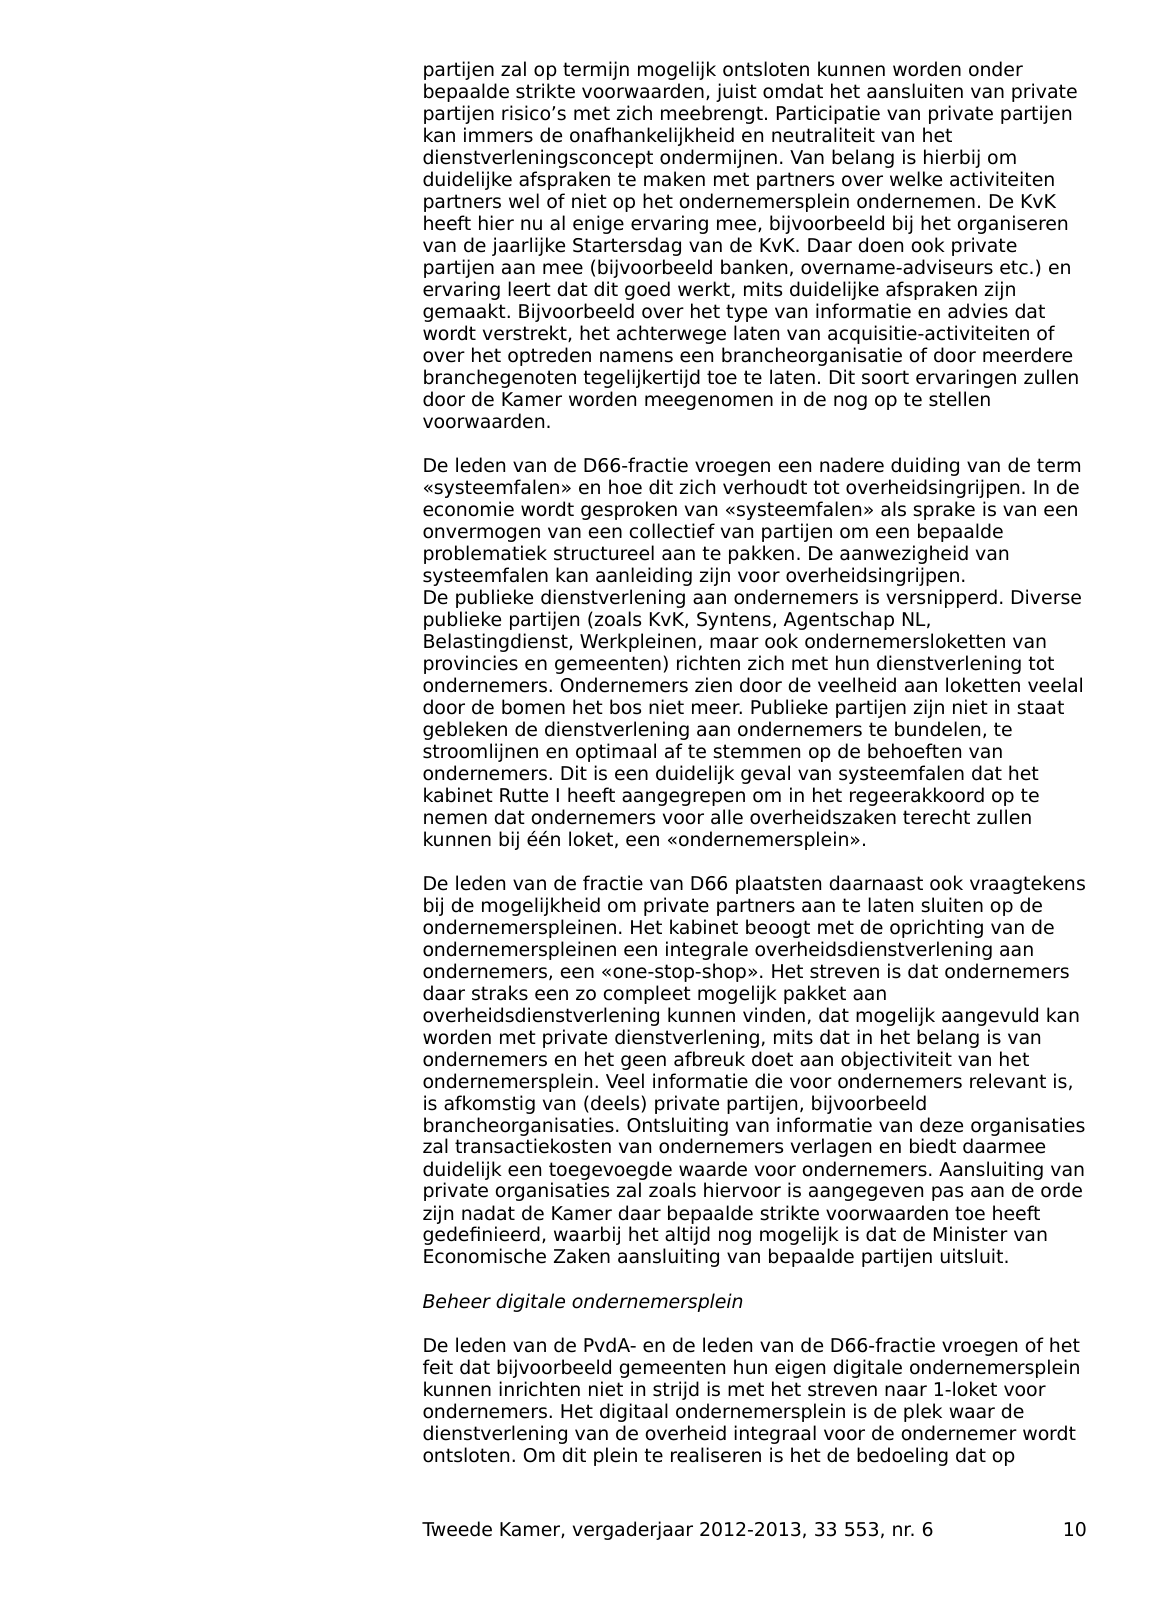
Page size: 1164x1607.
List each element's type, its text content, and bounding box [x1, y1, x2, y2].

text De leden van de PvdA- en de leden van de D66-fractie vroegen of het feit dat bijvoorbeeld gemeenten hun eigen digitale ondernemersplein kunnen inrichten niet in strijd is met het streven naar 1-loket voor ondernemers. Het digitaal ondernemersplein is de plek waar de dienstverlening van de overheid integraal voor de ondernemer wordt ontsloten. Om dit plein te realiseren is het de bedoeling dat op [422, 1335, 1087, 1467]
text partijen zal op termijn mogelijk ontsloten kunnen worden onder bepaalde strikte voorwaarden, juist omdat het aansluiten van private partijen risico’s met zich meebrengt. Participatie van private partijen kan immers de onafhankelijkheid en neutraliteit van het dienstverleningsconcept ondermijnen. Van belang is hierbij om duidelijke afspraken te maken met partners over welke activiteiten partners wel of niet op het ondernemersplein ondernemen. De KvK heeft hier nu al enige ervaring mee, bijvoorbeeld bij het organiseren van de jaarlijke Startersdag van de KvK. Daar doen ook private partijen aan mee (bijvoorbeeld banken, overname-adviseurs etc.) en ervaring leert dat dit goed werkt, mits duidelijke afspraken zijn gemaakt. Bijvoorbeeld over het type van informatie en advies dat wordt verstrekt, het achterwege laten van acquisitie-activiteiten of over het optreden namens een brancheorganisatie of door meerdere branchegenoten tegelijkertijd toe te laten. Dit soort ervaringen zullen door de Kamer worden meegenomen in de nog op te stellen voorwaarden. [422, 59, 1087, 433]
text De publieke dienstverlening aan ondernemers is versnipperd. Diverse publieke partijen (zoals KvK, Syntens, Agentschap NL, Belastingdienst, Werkpleinen, maar ook ondernemersloketten van provincies en gemeenten) richten zich met hun dienstverlening tot ondernemers. Ondernemers zien door de veelheid aan loketten veelal door de bomen het bos niet meer. Publieke partijen zijn niet in staat gebleken de dienstverlening aan ondernemers te bundelen, te stroomlijnen en optimaal af te stemmen op de behoeften van ondernemers. Dit is een duidelijk geval van systeemfalen dat het kabinet Rutte I heeft aangegrepen om in het regeerakkoord op te nemen dat ondernemers voor alle overheidszaken terecht zullen kunnen bij één loket, een «ondernemersplein». [422, 587, 1087, 851]
text De leden van de D66-fractie vroegen een nadere duiding van de term «systeemfalen» en hoe dit zich verhoudt tot overheidsingrijpen. In de economie wordt gesproken van «systeemfalen» als sprake is van een onvermogen van een collectief van partijen om een bepaalde problematiek structureel aan te pakken. De aanwezigheid van systeemfalen kan aanleiding zijn voor overheidsingrijpen. [422, 455, 1087, 587]
text De leden van de fractie van D66 plaatsten daarnaast ook vraagtekens bij de mogelijkheid om private partners aan te laten sluiten op de ondernemerspleinen. Het kabinet beoogt met de oprichting van de ondernemerspleinen een integrale overheidsdienstverlening aan ondernemers, een «one-stop-shop». Het streven is dat ondernemers daar straks een zo compleet mogelijk pakket aan overheidsdienstverlening kunnen vinden, dat mogelijk aangevuld kan worden met private dienstverlening, mits dat in het belang is van ondernemers en het geen afbreuk doet aan objectiviteit van het ondernemersplein. Veel informatie die voor ondernemers relevant is, is afkomstig van (deels) private partijen, bijvoorbeeld brancheorganisaties. Ontsluiting van informatie van deze organisaties zal transactiekosten van ondernemers verlagen en biedt daarmee duidelijk een toegevoegde waarde voor ondernemers. Aansluiting van private organisaties zal zoals hiervoor is aangegeven pas aan de orde zijn nadat de Kamer daar bepaalde strikte voorwaarden toe heeft gedefinieerd, waarbij het altijd nog mogelijk is dat de Minister van Economische Zaken aansluiting van bepaalde partijen uitsluit. [422, 873, 1087, 1268]
subtitle Beheer digitale ondernemersplein [422, 1291, 1087, 1312]
